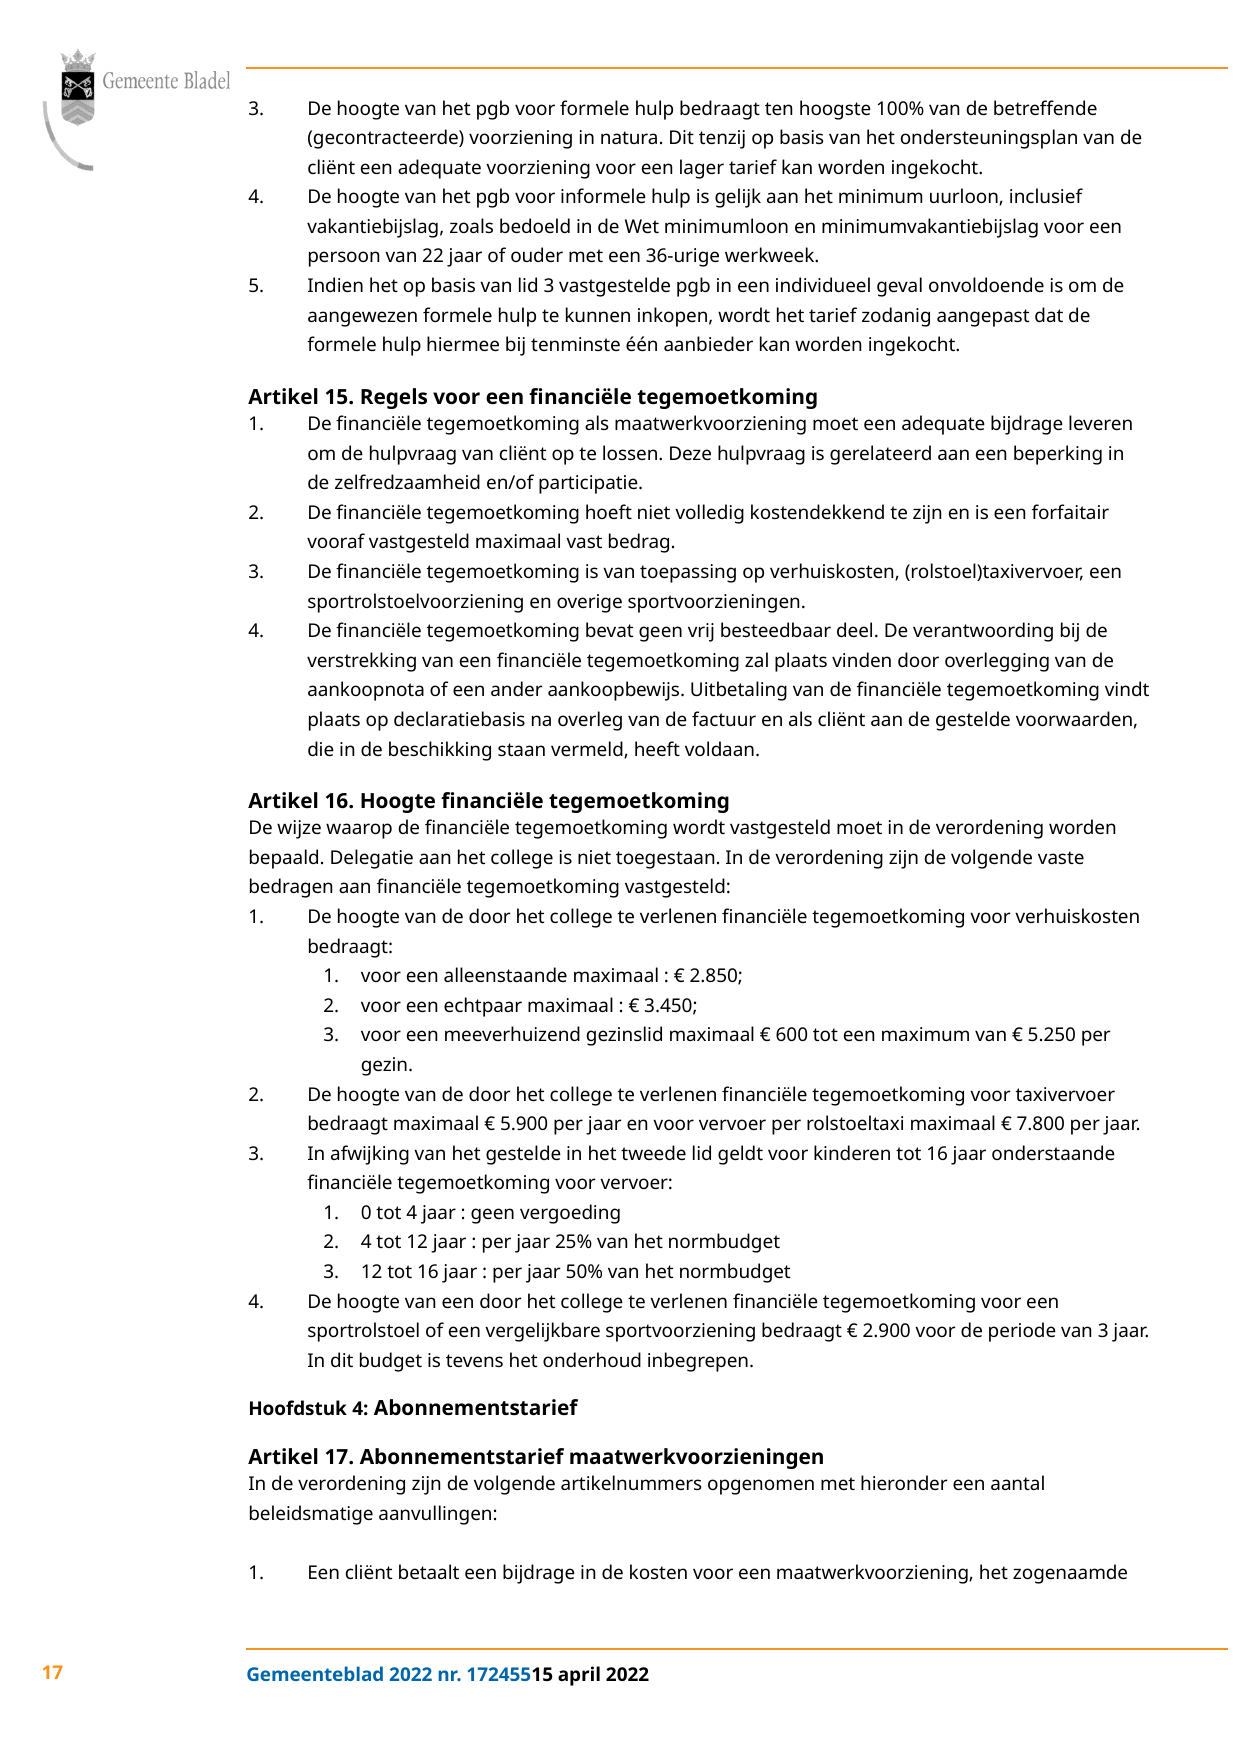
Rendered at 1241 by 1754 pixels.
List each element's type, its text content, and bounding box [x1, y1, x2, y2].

list De financiële tegemoetkoming bevat geen vrij besteedbaar deel. De verantwoording bij de verstrekking van een financiële tegemoetkoming zal plaats vinden door overlegging van de aankoopnota of een ander aankoopbewijs. Uitbetaling van de financiële tegemoetkoming vindt plaats op declaratiebasis na overleg van de factuur en als cliënt aan de gestelde voorwaarden, die in de beschikking staan vermeld, heeft voldaan. [248, 617, 1152, 761]
list 4 tot 12 jaar : per jaar 25% van het normbudget [323, 1229, 1152, 1254]
list De financiële tegemoetkoming als maatwerkvoorziening moet een adequate bijdrage leveren om de hulpvraag van cliënt op te lossen. Deze hulpvraag is gerelateerd aan een beperking in de zelfredzaamheid en/of participatie. [248, 410, 1152, 495]
list In afwijking van het gestelde in het tweede lid geldt voor kinderen tot 16 jaar onderstaande financiële tegemoetkoming voor vervoer: [248, 1140, 1152, 1195]
text In de verordening zijn de volgende artikelnummers opgenomen met hieronder een aantal beleidsmatige aanvullingen: [248, 1470, 1152, 1526]
text De wijze waarop de financiële tegemoetkoming wordt vastgesteld moet in de verordening worden bepaald. Delegatie aan het college is niet toegestaan. In de verordening zijn de volgende vaste bedragen aan financiële tegemoetkoming vastgesteld: [248, 814, 1152, 899]
picture [41, 47, 231, 172]
list De financiële tegemoetkoming is van toepassing op verhuiskosten, (rolstoel)taxivervoer, een sportrolstoelvoorziening en overige sportvoorzieningen. [248, 558, 1152, 613]
text Artikel 16. Hoogte financiële tegemoetkoming [248, 786, 1152, 814]
list De hoogte van een door het college te verlenen financiële tegemoetkoming voor een sportrolstoel of een vergelijkbare sportvoorziening bedraagt € 2.900 voor de periode van 3 jaar. In dit budget is tevens het onderhoud inbegrepen. [248, 1288, 1152, 1373]
list voor een alleenstaande maximaal : € 2.850; [323, 962, 1152, 988]
list 0 tot 4 jaar : geen vergoeding [323, 1199, 1152, 1225]
text Artikel 17. Abonnementstarief maatwerkvoorzieningen [248, 1442, 1152, 1470]
list De hoogte van het pgb voor informele hulp is gelijk aan het minimum uurloon, inclusief vakantiebijslag, zoals bedoeld in de Wet minimumloon en minimumvakantiebijslag voor een persoon van 22 jaar of ouder met een 36-urige werkweek. [248, 183, 1152, 268]
list De hoogte van het pgb voor formele hulp bedraagt ten hoogste 100% van de betreffende (gecontracteerde) voorziening in natura. Dit tenzij op basis van het ondersteuningsplan van de cliënt een adequate voorziening voor een lager tarief kan worden ingekocht. [248, 95, 1152, 180]
list 12 tot 16 jaar : per jaar 50% van het normbudget [323, 1258, 1152, 1284]
list voor een echtpaar maximaal : € 3.450; [323, 992, 1152, 1018]
list voor een meeverhuizend gezinslid maximaal € 600 tot een maximum van € 5.250 per gezin. [323, 1022, 1152, 1077]
text Artikel 15. Regels voor een financiële tegemoetkoming [248, 382, 1152, 410]
list Een cliënt betaalt een bijdrage in de kosten voor een maatwerkvoorziening, het zogenaamde [248, 1559, 1152, 1585]
list De financiële tegemoetkoming hoeft niet volledig kostendekkend te zijn en is een forfaitair vooraf vastgesteld maximaal vast bedrag. [248, 499, 1152, 554]
list De hoogte van de door het college te verlenen financiële tegemoetkoming voor taxivervoer bedraagt maximaal € 5.900 per jaar en voor vervoer per rolstoeltaxi maximaal € 7.800 per jaar. [248, 1081, 1152, 1136]
list De hoogte van de door het college te verlenen financiële tegemoetkoming voor verhuiskosten bedraagt: [248, 903, 1152, 959]
text Hoofdstuk 4: Abonnementstarief [248, 1393, 1152, 1421]
list Indien het op basis van lid 3 vastgestelde pgb in een individueel geval onvoldoende is om de aangewezen formele hulp te kunnen inkopen, wordt het tarief zodanig aangepast dat de formele hulp hiermee bij tenminste één aanbieder kan worden ingekocht. [248, 272, 1152, 357]
